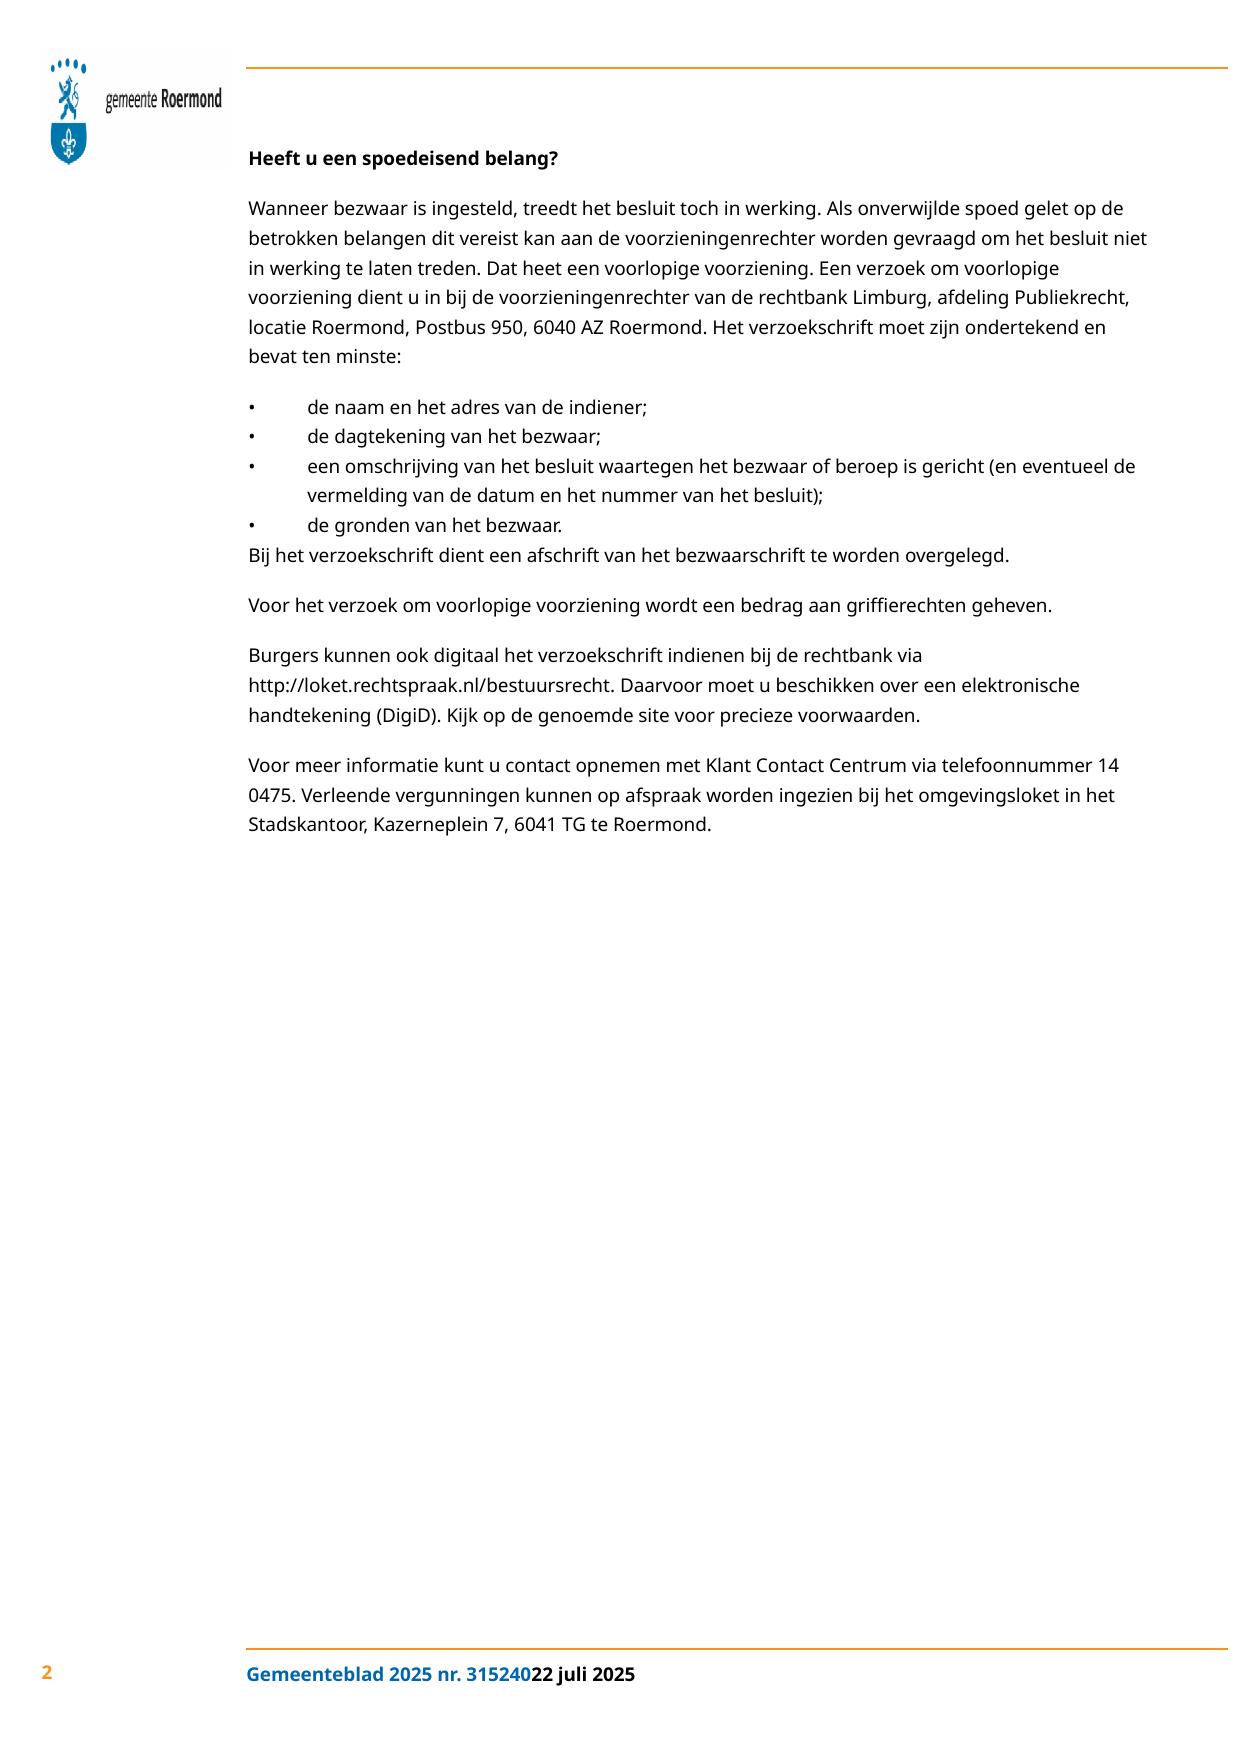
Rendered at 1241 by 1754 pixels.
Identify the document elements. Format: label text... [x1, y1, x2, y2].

list de dagtekening van het bezwaar; [248, 423, 1152, 449]
text Bij het verzoekschrift dient een afschrift van het bezwaarschrift te worden overgelegd. [248, 542, 1152, 568]
list de naam en het adres van de indiener; [248, 394, 1152, 420]
text Voor het verzoek om voorlopige voorziening wordt een bedrag aan griffierechten geheven. [248, 592, 1152, 618]
text Heeft u een spoedeisend belang? [248, 145, 1152, 171]
text Burgers kunnen ook digitaal het verzoekschrift indienen bij de rechtbank via http://loket.rechtspraak.nl/bestuursrecht. Daarvoor moet u beschikken over een elektronische handtekening (DigiD). Kijk op de genoemde site voor precieze voorwaarden. [248, 643, 1152, 728]
text Wanneer bezwaar is ingesteld, treedt het besluit toch in werking. Als onverwijlde spoed gelet op de betrokken belangen dit vereist kan aan de voorzieningenrechter worden gevraagd om het besluit niet in werking te laten treden. Dat heet een voorlopige voorziening. Een verzoek om voorlopige voorziening dient u in bij de voorzieningenrechter van de rechtbank Limburg, afdeling Publiekrecht, locatie Roermond, Postbus 950, 6040 AZ Roermond. Het verzoekschrift moet zijn ondertekend en bevat ten minste: [248, 196, 1152, 369]
picture [41, 47, 231, 172]
list de gronden van het bezwaar. [248, 512, 1152, 538]
list een omschrijving van het besluit waartegen het bezwaar of beroep is gericht (en eventueel de vermelding van de datum en het nummer van het besluit); [248, 453, 1152, 508]
text Voor meer informatie kunt u contact opnemen met Klant Contact Centrum via telefoonnummer 14 0475. Verleende vergunningen kunnen op afspraak worden ingezien bij het omgevingsloket in het Stadskantoor, Kazerneplein 7, 6041 TG te Roermond. [248, 752, 1152, 837]
